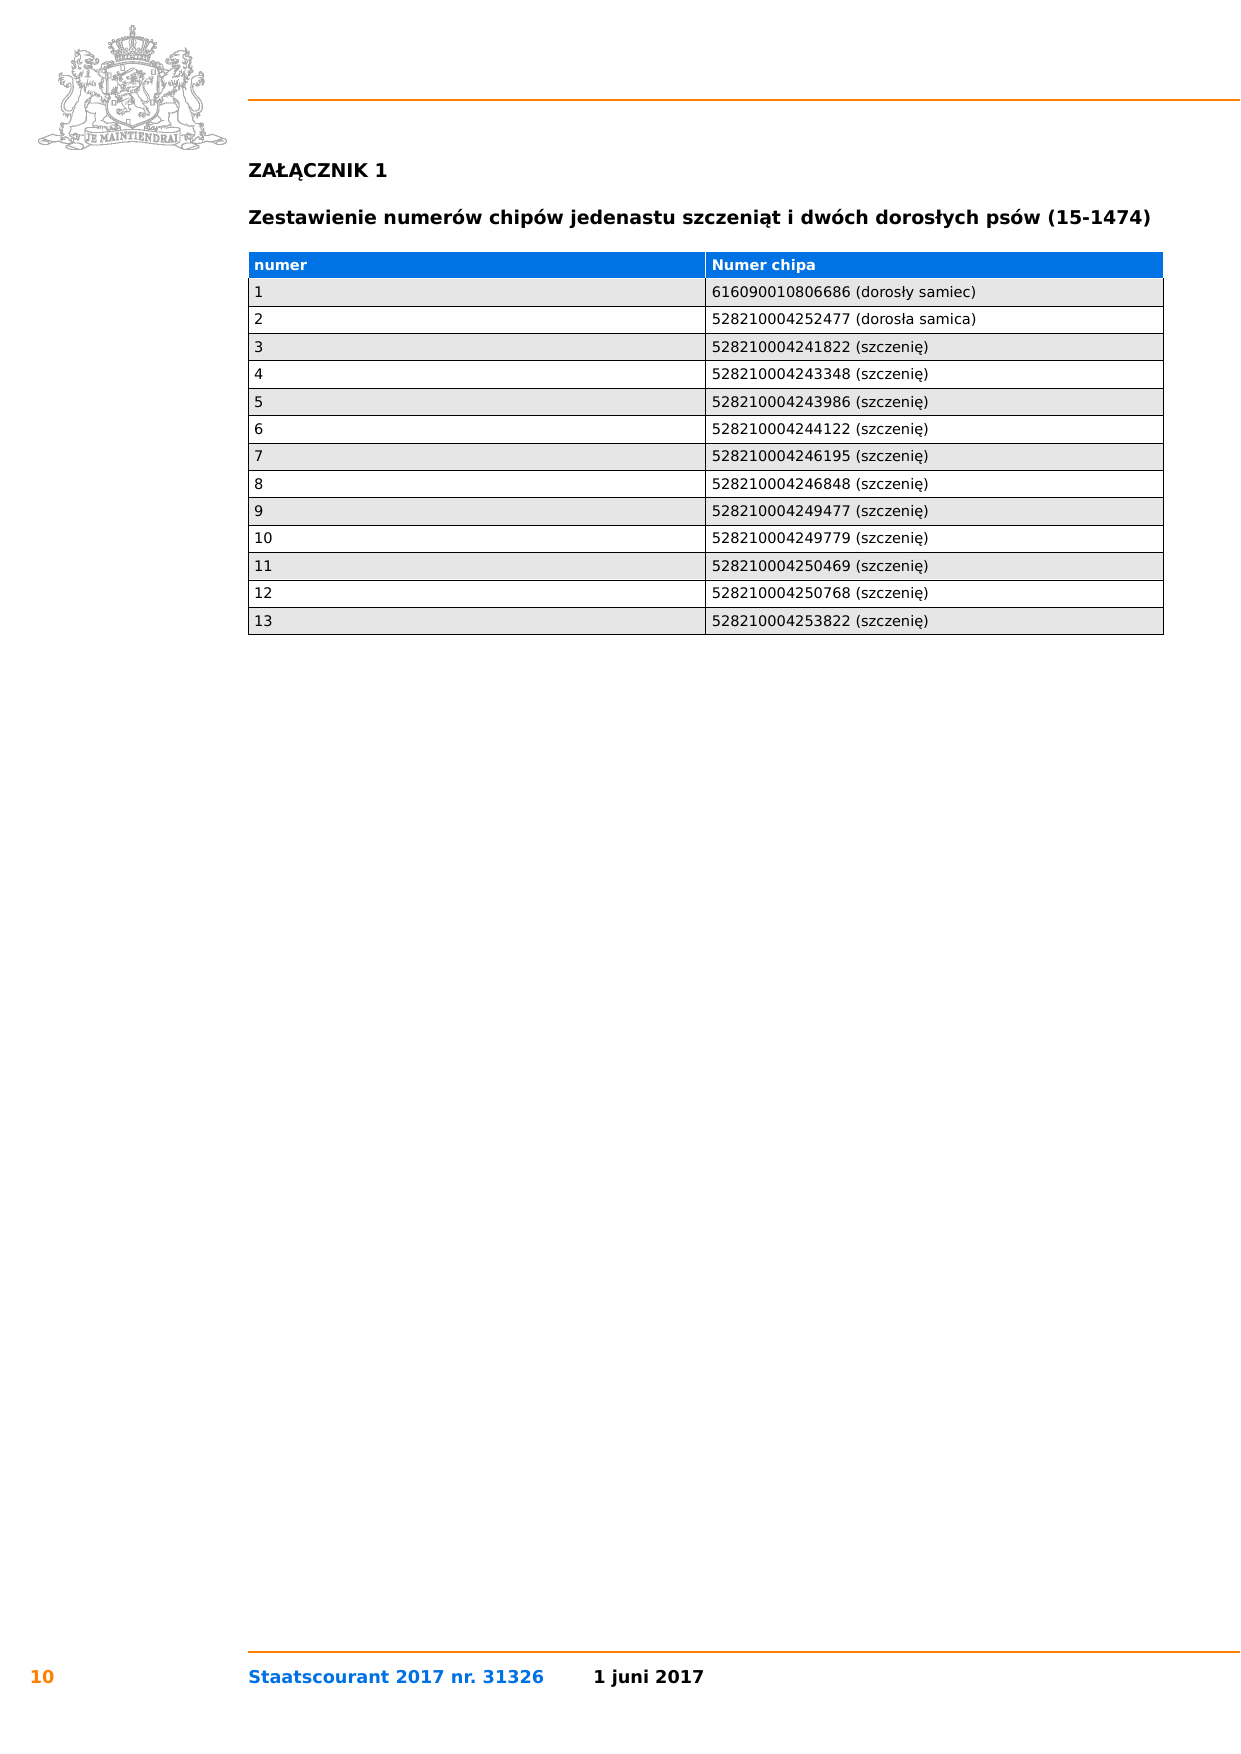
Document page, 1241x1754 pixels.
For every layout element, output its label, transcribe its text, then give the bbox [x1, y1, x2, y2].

table_cell 528210004243986 (szczenię) [706, 389, 1163, 415]
table_cell 528210004250768 (szczenię) [706, 581, 1163, 607]
table_cell 528210004250469 (szczenię) [706, 553, 1163, 579]
table_cell 6 [249, 416, 705, 442]
table_cell 8 [249, 471, 705, 497]
table_cell 7 [249, 444, 705, 470]
table_cell 528210004246195 (szczenię) [706, 444, 1163, 470]
table_header numer [249, 252, 705, 278]
table_cell 4 [249, 361, 705, 388]
table_cell 1 [249, 279, 705, 306]
text Zestawienie numerów chipów jedenastu szczeniąt i dwóch dorosłych psów (15-1474) [248, 207, 1163, 229]
table_header Numer chipa [706, 252, 1163, 278]
table_cell 528210004249477 (szczenię) [706, 498, 1163, 525]
subtitle ZAŁĄCZNIK 1 [248, 160, 1163, 182]
table_cell 10 [249, 526, 705, 552]
table_cell 528210004241822 (szczenię) [706, 334, 1163, 360]
table_cell 528210004243348 (szczenię) [706, 361, 1163, 388]
table_cell 5 [249, 389, 705, 415]
table_cell 12 [249, 581, 705, 607]
table_cell 2 [249, 307, 705, 333]
table_cell 13 [249, 608, 705, 634]
table_cell 616090010806686 (dorosły samiec) [706, 279, 1163, 306]
table_cell 528210004253822 (szczenię) [706, 608, 1163, 634]
table_cell 11 [249, 553, 705, 579]
table_cell 3 [249, 334, 705, 360]
picture [38, 25, 227, 150]
table_cell 528210004246848 (szczenię) [706, 471, 1163, 497]
table_cell 528210004249779 (szczenię) [706, 526, 1163, 552]
table_cell 528210004252477 (dorosła samica) [706, 307, 1163, 333]
table_cell 9 [249, 498, 705, 525]
table_cell 528210004244122 (szczenię) [706, 416, 1163, 442]
